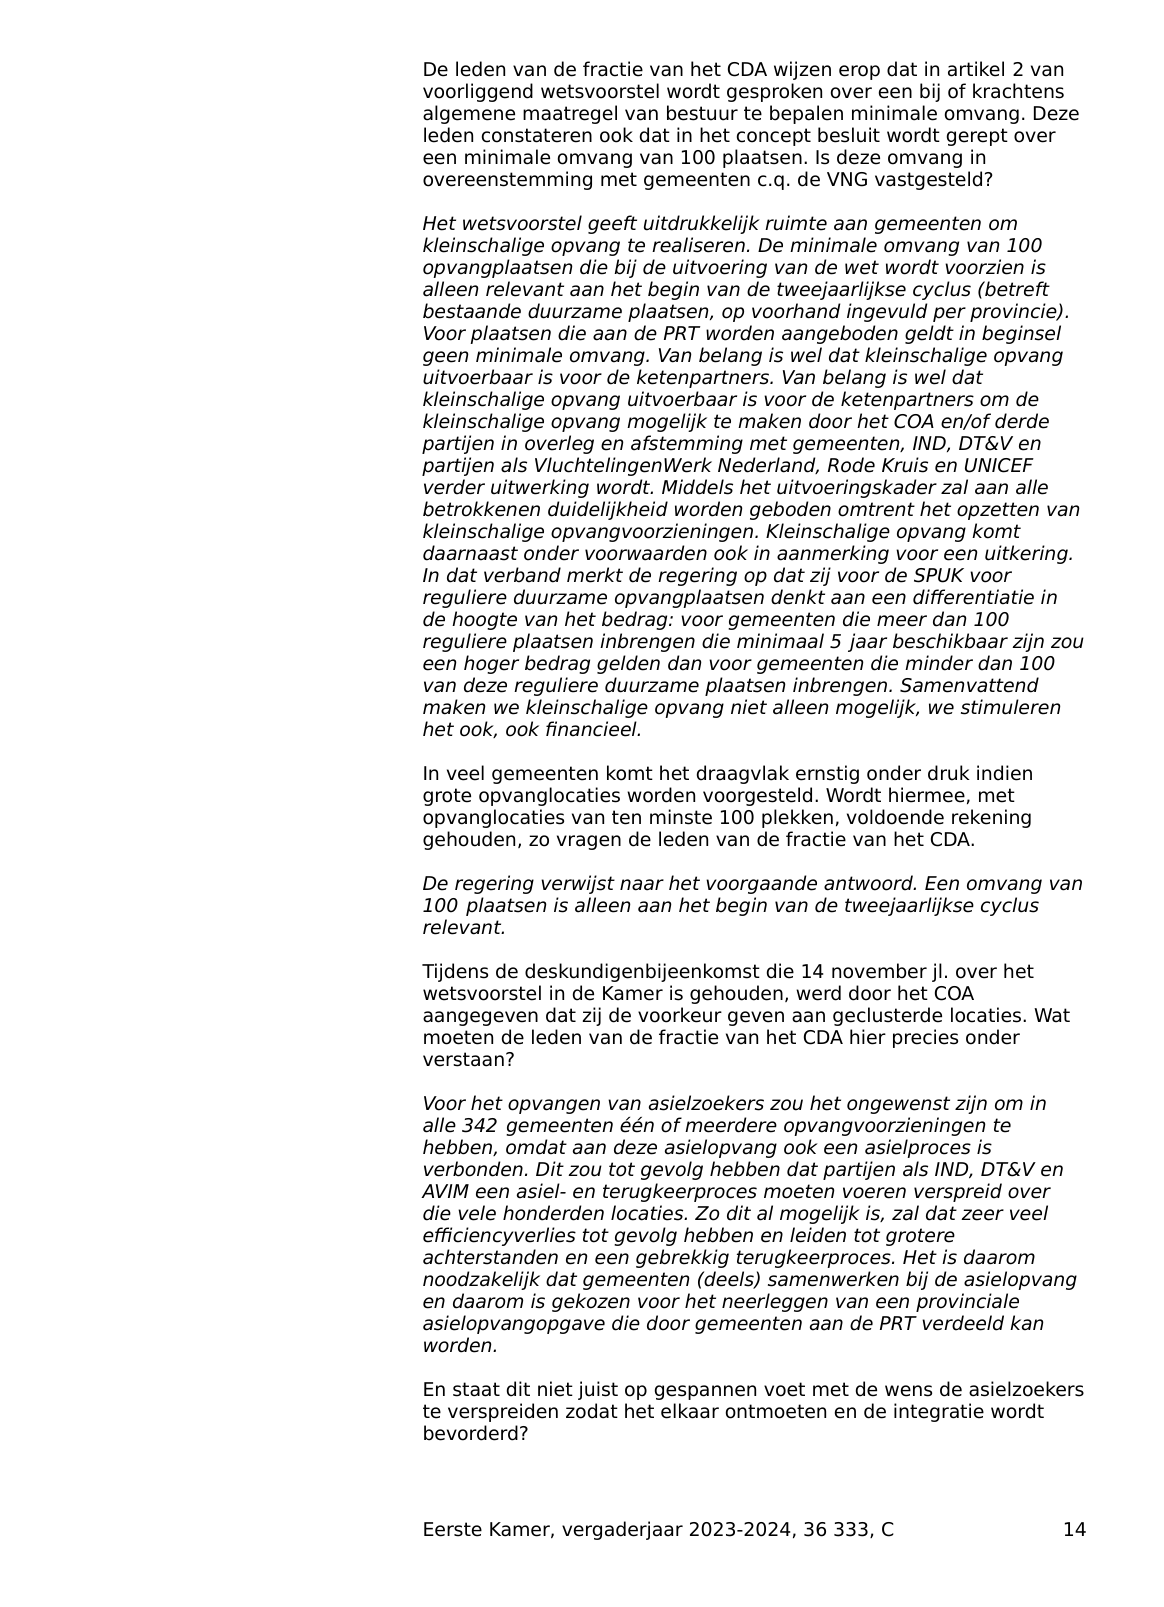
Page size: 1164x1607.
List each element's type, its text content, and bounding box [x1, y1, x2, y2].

text De leden van de fractie van het CDA wijzen erop dat in artikel 2 van voorliggend wetsvoorstel wordt gesproken over een bij of krachtens algemene maatregel van bestuur te bepalen minimale omvang. Deze leden constateren ook dat in het concept besluit wordt gerept over een minimale omvang van 100 plaatsen. Is deze omvang in overeenstemming met gemeenten c.q. de VNG vastgesteld? [422, 59, 1087, 191]
text De regering verwijst naar het voorgaande antwoord. Een omvang van 100 plaatsen is alleen aan het begin van de tweejaarlijkse cyclus relevant. [422, 873, 1087, 939]
text Tijdens de deskundigenbijeenkomst die 14 november jl. over het wetsvoorstel in de Kamer is gehouden, werd door het COA aangegeven dat zij de voorkeur geven aan geclusterde locaties. Wat moeten de leden van de fractie van het CDA hier precies onder verstaan? [422, 961, 1087, 1071]
text En staat dit niet juist op gespannen voet met de wens de asielzoekers te verspreiden zodat het elkaar ontmoeten en de integratie wordt bevorderd? [422, 1379, 1087, 1445]
text In veel gemeenten komt het draagvlak ernstig onder druk indien grote opvanglocaties worden voorgesteld. Wordt hiermee, met opvanglocaties van ten minste 100 plekken, voldoende rekening gehouden, zo vragen de leden van de fractie van het CDA. [422, 763, 1087, 851]
text Voor het opvangen van asielzoekers zou het ongewenst zijn om in alle 342 gemeenten één of meerdere opvangvoorzieningen te hebben, omdat aan deze asielopvang ook een asielproces is verbonden. Dit zou tot gevolg hebben dat partijen als IND, DT&V en AVIM een asiel- en terugkeerproces moeten voeren verspreid over die vele honderden locaties. Zo dit al mogelijk is, zal dat zeer veel efficiencyverlies tot gevolg hebben en leiden tot grotere achterstanden en een gebrekkig terugkeerproces. Het is daarom noodzakelijk dat gemeenten (deels) samenwerken bij de asielopvang en daarom is gekozen voor het neerleggen van een provinciale asielopvangopgave die door gemeenten aan de PRT verdeeld kan worden. [422, 1093, 1087, 1357]
text Het wetsvoorstel geeft uitdrukkelijk ruimte aan gemeenten om kleinschalige opvang te realiseren. De minimale omvang van 100 opvangplaatsen die bij de uitvoering van de wet wordt voorzien is alleen relevant aan het begin van de tweejaarlijkse cyclus (betreft bestaande duurzame plaatsen, op voorhand ingevuld per provincie). Voor plaatsen die aan de PRT worden aangeboden geldt in beginsel geen minimale omvang. Van belang is wel dat kleinschalige opvang uitvoerbaar is voor de ketenpartners. Van belang is wel dat kleinschalige opvang uitvoerbaar is voor de ketenpartners om de kleinschalige opvang mogelijk te maken door het COA en/of derde partijen in overleg en afstemming met gemeenten, IND, DT&V en partijen als VluchtelingenWerk Nederland, Rode Kruis en UNICEF verder uitwerking wordt. Middels het uitvoeringskader zal aan alle betrokkenen duidelijkheid worden geboden omtrent het opzetten van kleinschalige opvangvoorzieningen. Kleinschalige opvang komt daarnaast onder voorwaarden ook in aanmerking voor een uitkering. In dat verband merkt de regering op dat zij voor de SPUK voor reguliere duurzame opvangplaatsen denkt aan een differentiatie in de hoogte van het bedrag: voor gemeenten die meer dan 100 reguliere plaatsen inbrengen die minimaal 5 jaar beschikbaar zijn zou een hoger bedrag gelden dan voor gemeenten die minder dan 100 van deze reguliere duurzame plaatsen inbrengen. Samenvattend maken we kleinschalige opvang niet alleen mogelijk, we stimuleren het ook, ook financieel. [422, 213, 1087, 741]
